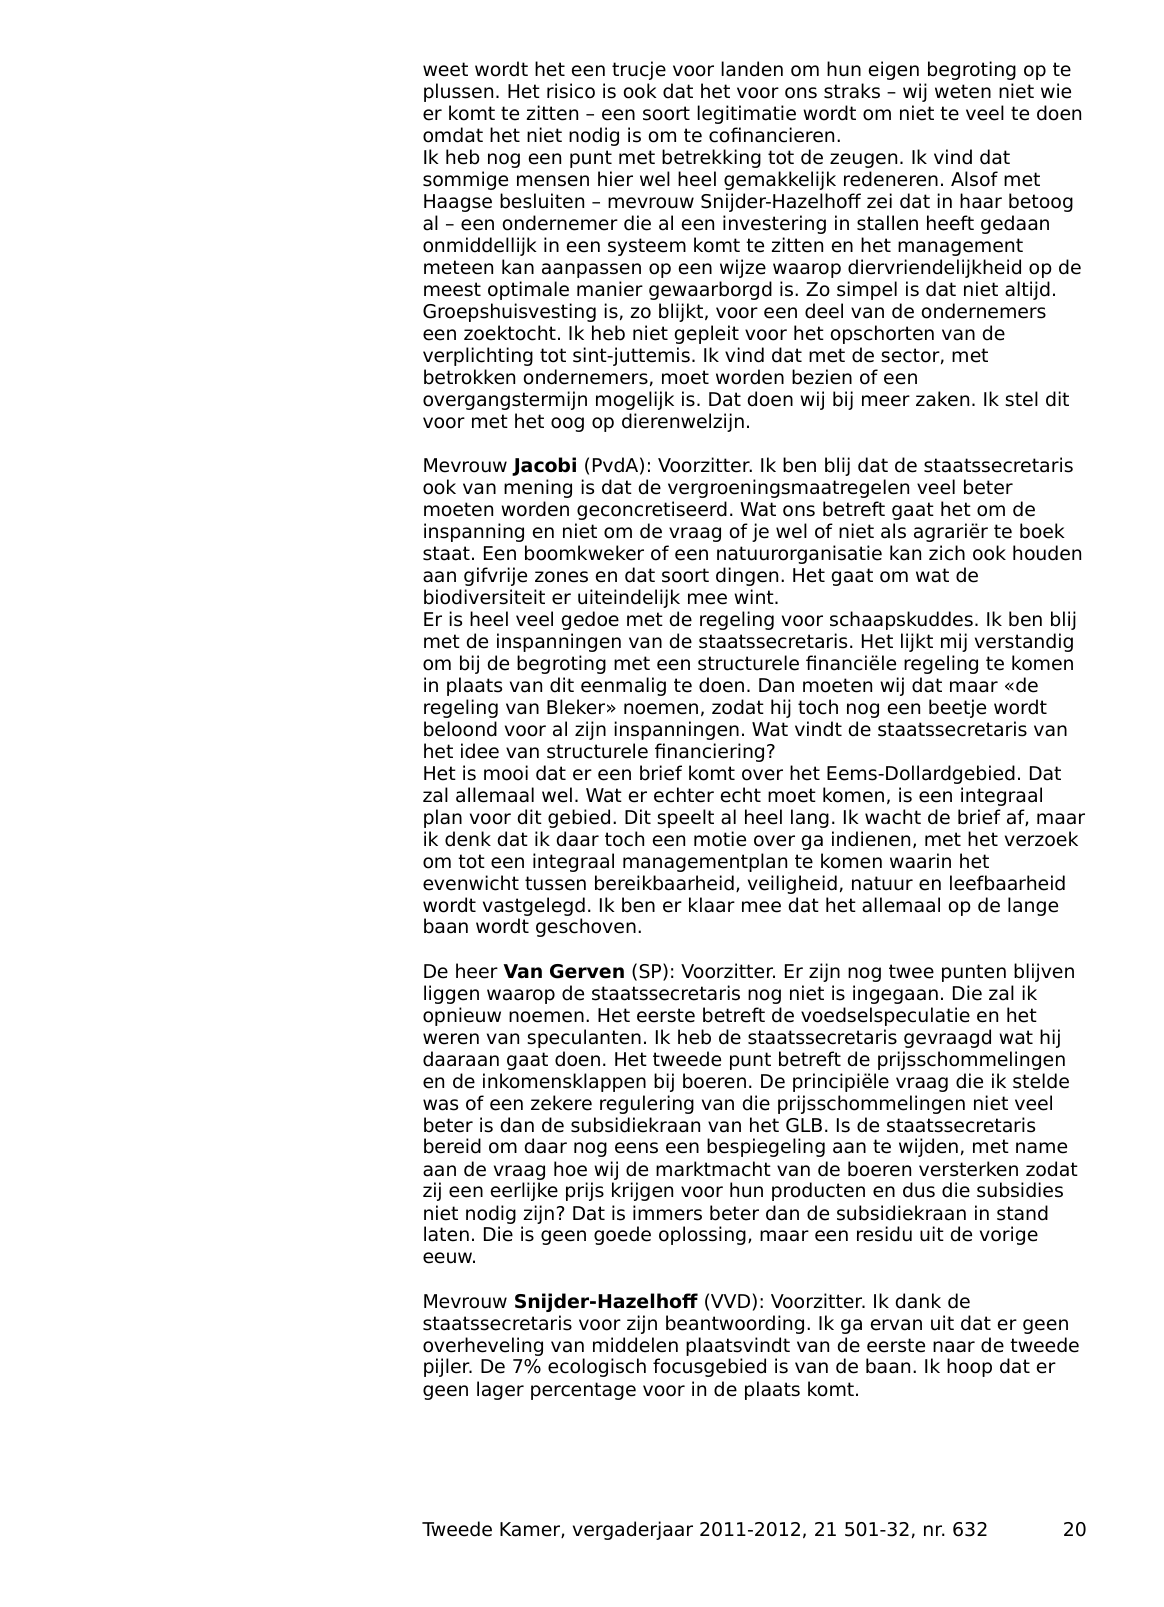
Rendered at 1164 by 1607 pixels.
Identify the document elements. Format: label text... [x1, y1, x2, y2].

text Mevrouw Snijder-Hazelhoff (VVD): Voorzitter. Ik dank de staatssecretaris voor zijn beantwoording. Ik ga ervan uit dat er geen overheveling van middelen plaatsvindt van de eerste naar de tweede pijler. De 7% ecologisch focusgebied is van de baan. Ik hoop dat er geen lager percentage voor in de plaats komt. [422, 1291, 1087, 1400]
text Er is heel veel gedoe met de regeling voor schaapskuddes. Ik ben blij met de inspanningen van de staatssecretaris. Het lijkt mij verstandig om bij de begroting met een structurele financiële regeling te komen in plaats van dit eenmalig te doen. Dan moeten wij dat maar «de regeling van Bleker» noemen, zodat hij toch nog een beetje wordt beloond voor al zijn inspanningen. Wat vindt de staatssecretaris van het idee van structurele financiering? [422, 609, 1087, 763]
text Mevrouw Jacobi (PvdA): Voorzitter. Ik ben blij dat de staatssecretaris ook van mening is dat de vergroeningsmaatregelen veel beter moeten worden geconcretiseerd. Wat ons betreft gaat het om de inspanning en niet om de vraag of je wel of niet als agrariër te boek staat. Een boomkweker of een natuurorganisatie kan zich ook houden aan gifvrije zones en dat soort dingen. Het gaat om wat de biodiversiteit er uiteindelijk mee wint. [422, 455, 1087, 609]
text De heer Van Gerven (SP): Voorzitter. Er zijn nog twee punten blijven liggen waarop de staatssecretaris nog niet is ingegaan. Die zal ik opnieuw noemen. Het eerste betreft de voedselspeculatie en het weren van speculanten. Ik heb de staatssecretaris gevraagd wat hij daaraan gaat doen. Het tweede punt betreft de prijsschommelingen en de inkomensklappen bij boeren. De principiële vraag die ik stelde was of een zekere regulering van die prijsschommelingen niet veel beter is dan de subsidiekraan van het GLB. Is de staatssecretaris bereid om daar nog eens een bespiegeling aan te wijden, met name aan de vraag hoe wij de marktmacht van de boeren versterken zodat zij een eerlijke prijs krijgen voor hun producten en dus die subsidies niet nodig zijn? Dat is immers beter dan de subsidiekraan in stand laten. Die is geen goede oplossing, maar een residu uit de vorige eeuw. [422, 961, 1087, 1268]
text Het is mooi dat er een brief komt over het Eems-Dollardgebied. Dat zal allemaal wel. Wat er echter echt moet komen, is een integraal plan voor dit gebied. Dit speelt al heel lang. Ik wacht de brief af, maar ik denk dat ik daar toch een motie over ga indienen, met het verzoek om tot een integraal managementplan te komen waarin het evenwicht tussen bereikbaarheid, veiligheid, natuur en leefbaarheid wordt vastgelegd. Ik ben er klaar mee dat het allemaal op de lange baan wordt geschoven. [422, 763, 1087, 938]
text weet wordt het een trucje voor landen om hun eigen begroting op te plussen. Het risico is ook dat het voor ons straks – wij weten niet wie er komt te zitten – een soort legitimatie wordt om niet te veel te doen omdat het niet nodig is om te cofinancieren. [422, 59, 1087, 147]
text Ik heb nog een punt met betrekking tot de zeugen. Ik vind dat sommige mensen hier wel heel gemakkelijk redeneren. Alsof met Haagse besluiten – mevrouw Snijder-Hazelhoff zei dat in haar betoog al – een ondernemer die al een investering in stallen heeft gedaan onmiddellijk in een systeem komt te zitten en het management meteen kan aanpassen op een wijze waarop diervriendelijkheid op de meest optimale manier gewaarborgd is. Zo simpel is dat niet altijd. Groepshuisvesting is, zo blijkt, voor een deel van de ondernemers een zoektocht. Ik heb niet gepleit voor het opschorten van de verplichting tot sint-juttemis. Ik vind dat met de sector, met betrokken ondernemers, moet worden bezien of een overgangstermijn mogelijk is. Dat doen wij bij meer zaken. Ik stel dit voor met het oog op dierenwelzijn. [422, 147, 1087, 433]
